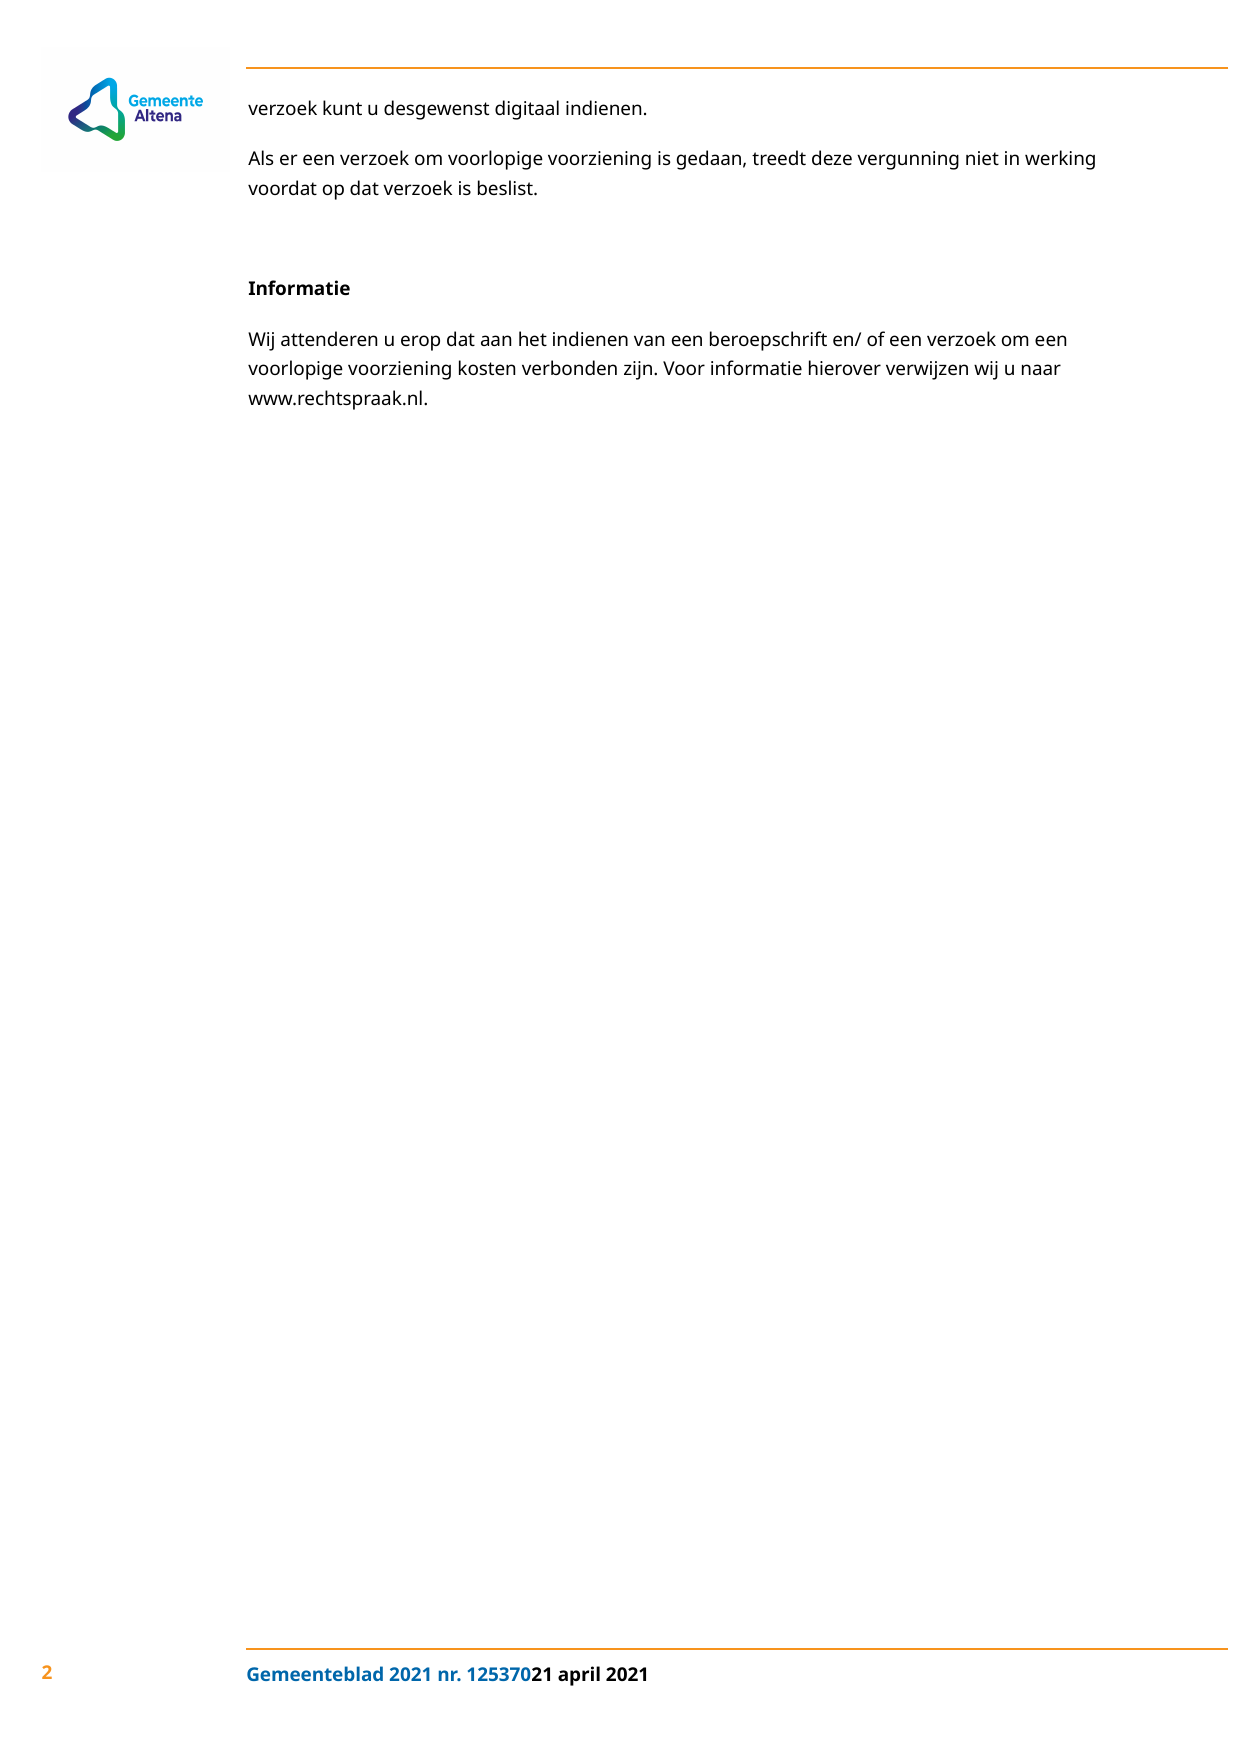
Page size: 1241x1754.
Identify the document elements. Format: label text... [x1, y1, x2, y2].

text verzoek kunt u desgewenst digitaal indienen. [248, 95, 1152, 121]
picture [41, 47, 231, 172]
text Wij attenderen u erop dat aan het indienen van een beroepschrift en/ of een verzoek om een voorlopige voorziening kosten verbonden zijn. Voor informatie hierover verwijzen wij u naar www.rechtspraak.nl. [248, 326, 1152, 411]
text Informatie [248, 276, 1152, 301]
text Als er een verzoek om voorlopige voorziening is gedaan, treedt deze vergunning niet in werking voordat op dat verzoek is beslist. [248, 145, 1152, 201]
